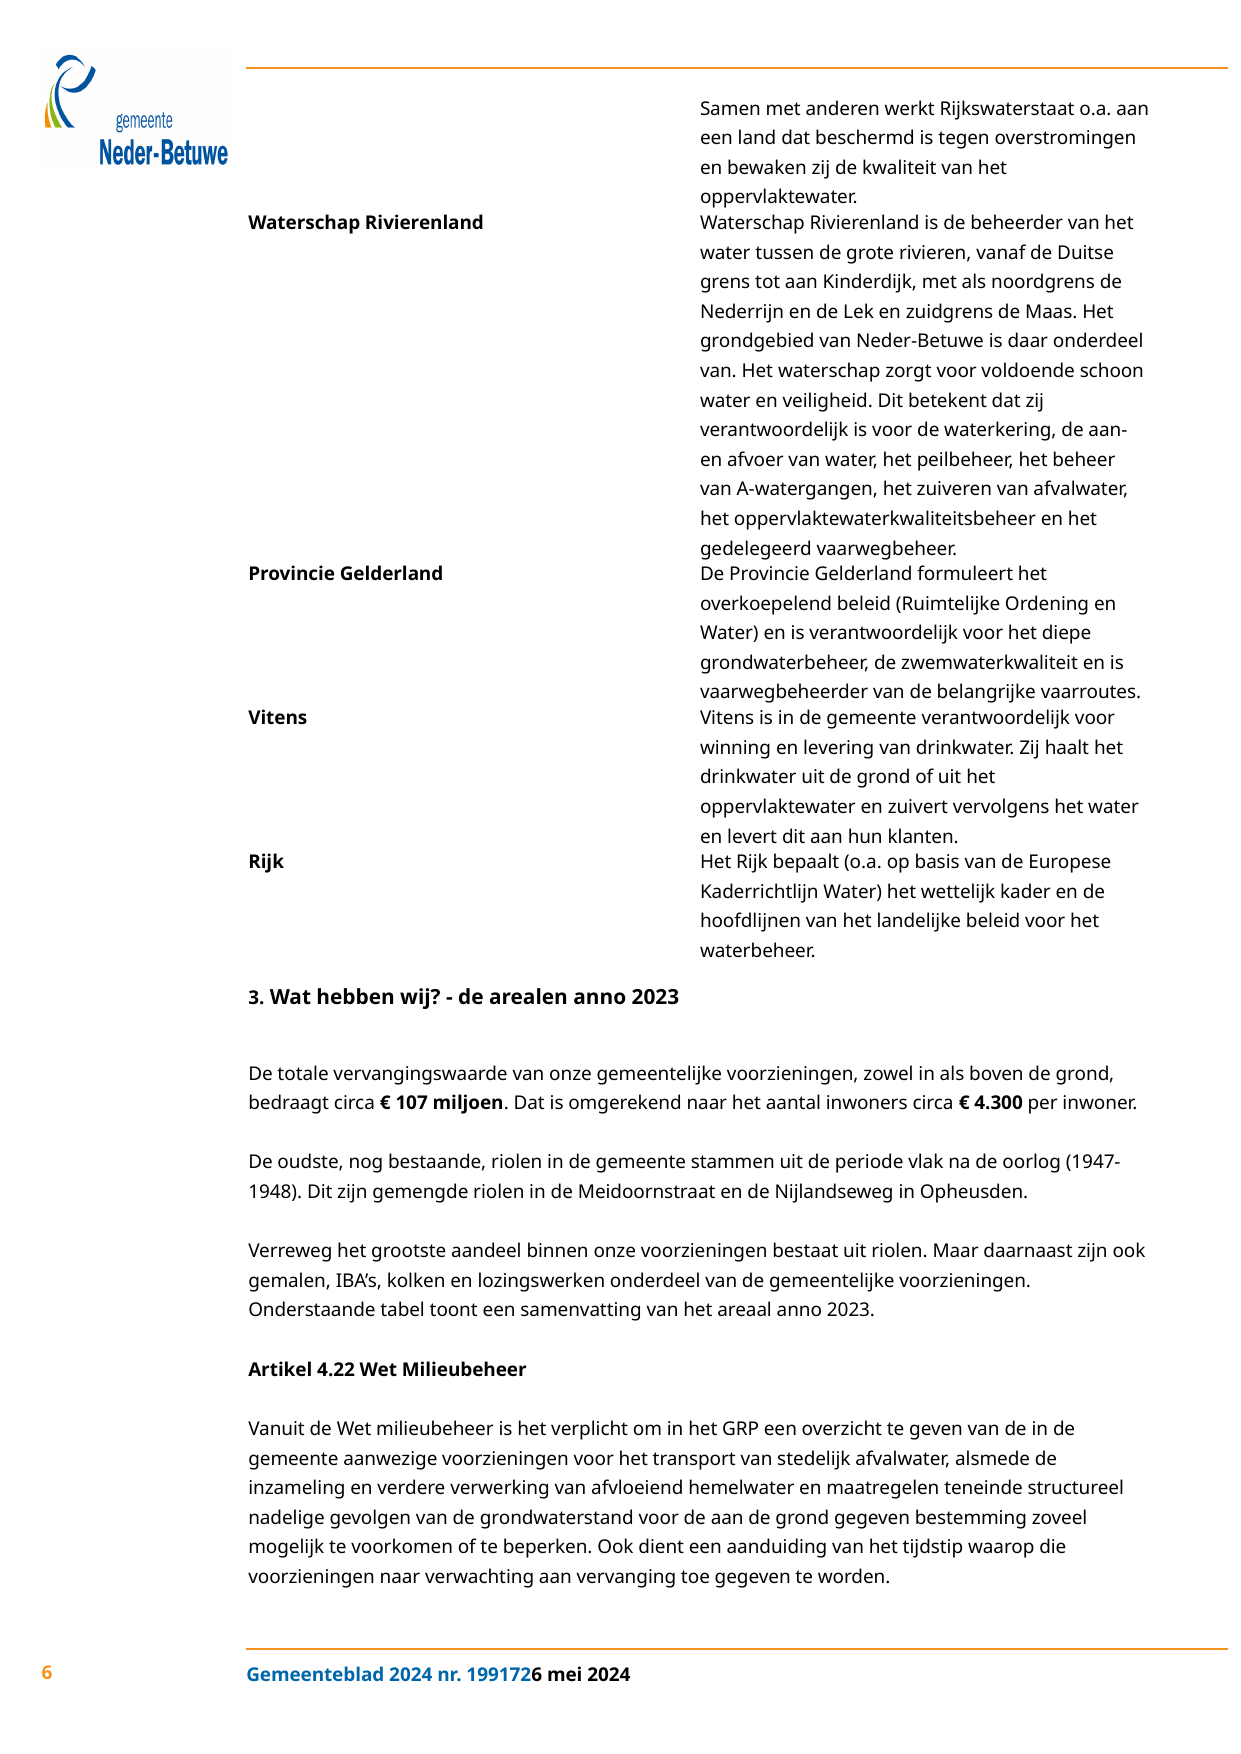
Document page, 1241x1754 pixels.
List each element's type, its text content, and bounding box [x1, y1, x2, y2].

text Verreweg het grootste aandeel binnen onze voorzieningen bestaat uit riolen. Maar daarnaast zijn ook gemalen, IBA’s, kolken en lozingswerken onderdeel van de gemeentelijke voorzieningen. Onderstaande tabel toont een samenvatting van het areaal anno 2023. [248, 1237, 1152, 1322]
text De totale vervangingswaarde van onze gemeentelijke voorzieningen, zowel in als boven de grond, bedraagt circa € 107 miljoen. Dat is omgerekend naar het aantal inwoners circa € 4.300 per inwoner. [248, 1060, 1152, 1115]
table_cell Provincie Gelderland [248, 560, 700, 704]
table_cell De Provincie Gelderland formuleert het overkoepelend beleid (Ruimtelijke Ordening en Water) en is verantwoordelijk voor het diepe grondwaterbeheer, de zwemwaterkwaliteit en is vaarwegbeheerder van de belangrijke vaarroutes. [700, 560, 1152, 704]
table_cell Waterschap Rivierenland is de beheerder van het water tussen de grote rivieren, vanaf de Duitse grens tot aan Kinderdijk, met als noordgrens de Nederrijn en de Lek en zuidgrens de Maas. Het grondgebied van Neder-Betuwe is daar onderdeel van. Het waterschap zorgt voor voldoende schoon water en veiligheid. Dit betekent dat zij verantwoordelijk is voor de waterkering, de aan- en afvoer van water, het peilbeheer, het beheer van A-watergangen, het zuiveren van afvalwater, het oppervlaktewaterkwaliteitsbeheer en het gedelegeerd vaarwegbeheer. [700, 209, 1152, 560]
table_cell Vitens is in de gemeente verantwoordelijk voor winning en levering van drinkwater. Zij haalt het drinkwater uit de grond of uit het oppervlaktewater en zuivert vervolgens het water en levert dit aan hun klanten. [700, 705, 1152, 848]
picture [41, 47, 231, 172]
table_cell Samen met anderen werkt Rijkswaterstaat o.a. aan een land dat beschermd is tegen overstromingen en bewaken zij de kwaliteit van het oppervlaktewater. [700, 95, 1152, 209]
table_cell [248, 95, 700, 209]
table_header Artikel 4.22 Wet Milieubeheer Vanuit de Wet milieubeheer is het verplicht om in het GRP een overzicht te geven van de in de gemeente aanwezige voorzieningen voor het transport van stedelijk afvalwater, alsmede de inzameling en verdere verwerking van afvloeiend hemelwater en maatregelen teneinde structureel nadelige gevolgen van de grondwaterstand voor de aan de grond gegeven bestemming zoveel mogelijk te voorkomen of te beperken. Ook dient een aanduiding van het tijdstip waarop die voorzieningen naar verwachting aan vervanging toe gegeven te worden. [248, 1356, 1152, 1589]
table_cell Vitens [248, 705, 700, 848]
text De oudste, nog bestaande, riolen in de gemeente stammen uit de periode vlak na de oorlog (1947-1948). Dit zijn gemengde riolen in de Meidoornstraat en de Nijlandseweg in Opheusden. [248, 1149, 1152, 1204]
table_cell Rijk [248, 849, 700, 963]
text 3. Wat hebben wij? - de arealen anno 2023 [248, 982, 1152, 1011]
table_cell Waterschap Rivierenland [248, 209, 700, 560]
table_cell Het Rijk bepaalt (o.a. op basis van de Europese Kaderrichtlijn Water) het wettelijk kader en de hoofdlijnen van het landelijke beleid voor het waterbeheer. [700, 849, 1152, 963]
